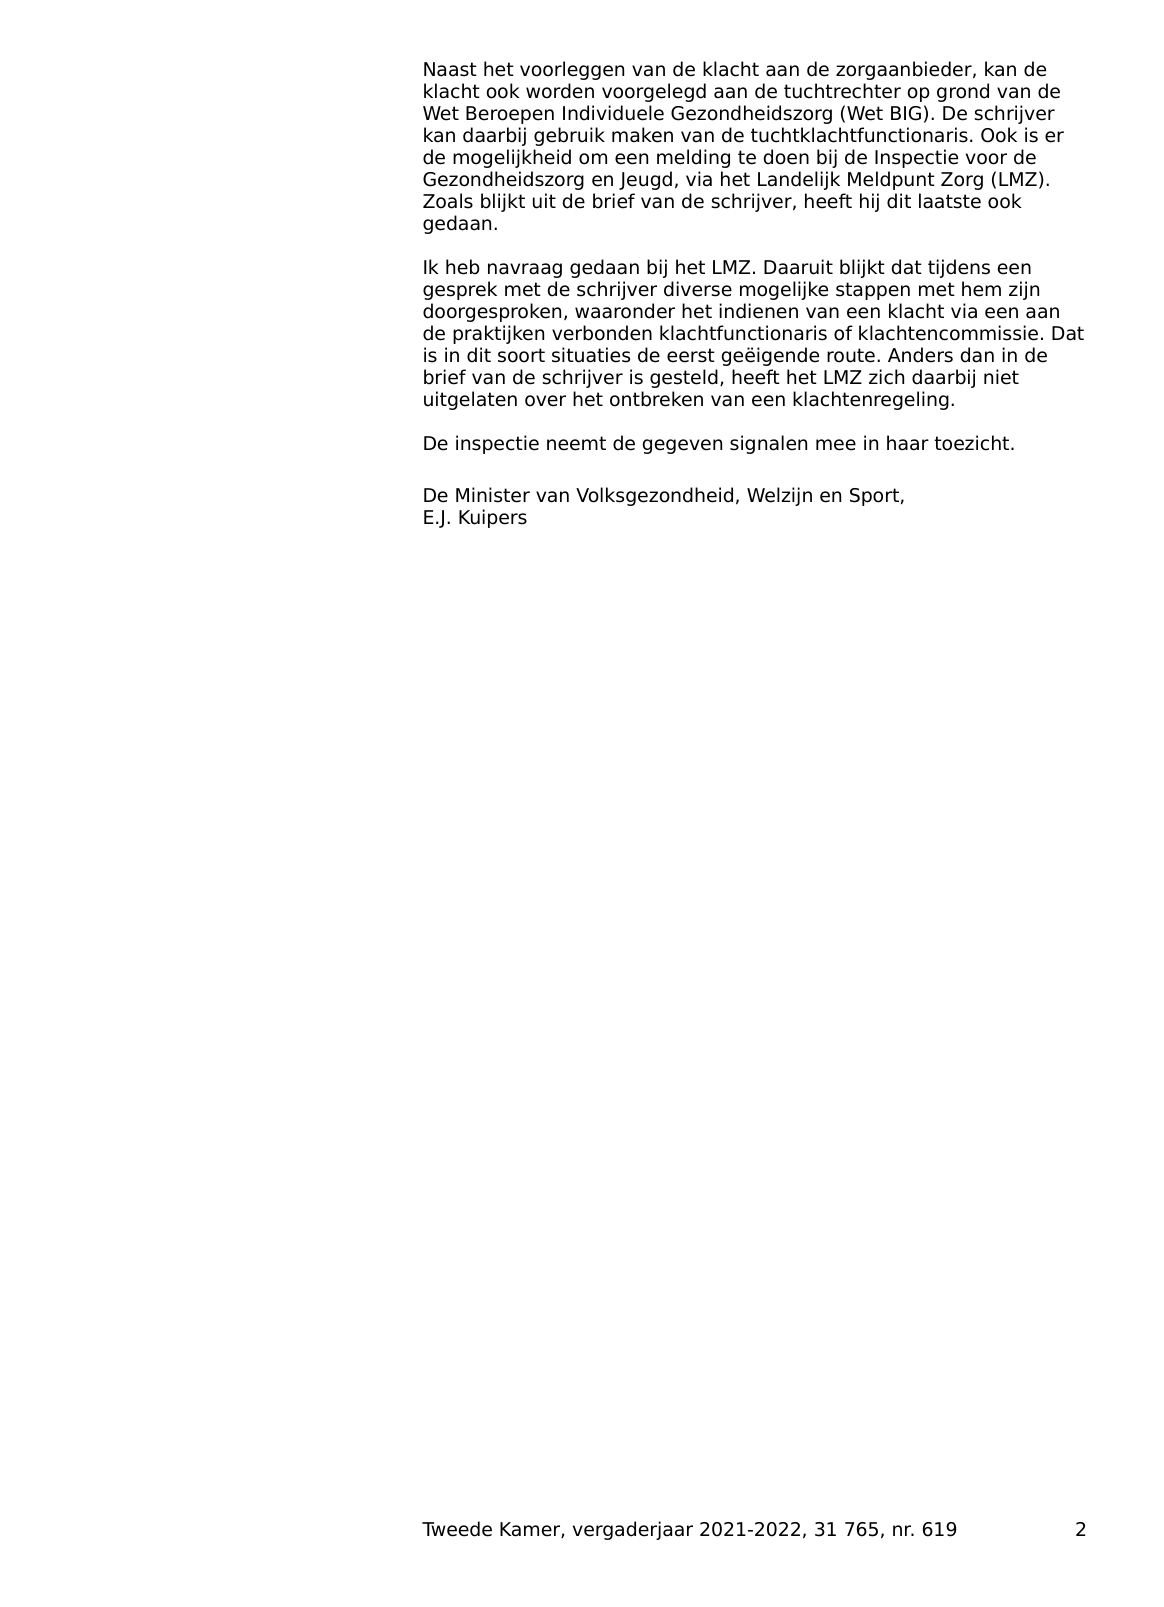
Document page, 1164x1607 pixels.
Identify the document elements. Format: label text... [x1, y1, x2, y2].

text Naast het voorleggen van de klacht aan de zorgaanbieder, kan de klacht ook worden voorgelegd aan de tuchtrechter op grond van de Wet Beroepen Individuele Gezondheidszorg (Wet BIG). De schrijver kan daarbij gebruik maken van de tuchtklachtfunctionaris. Ook is er de mogelijkheid om een melding te doen bij de Inspectie voor de Gezondheidszorg en Jeugd, via het Landelijk Meldpunt Zorg (LMZ). Zoals blijkt uit de brief van de schrijver, heeft hij dit laatste ook gedaan. [422, 59, 1087, 235]
text Ik heb navraag gedaan bij het LMZ. Daaruit blijkt dat tijdens een gesprek met de schrijver diverse mogelijke stappen met hem zijn doorgesproken, waaronder het indienen van een klacht via een aan de praktijken verbonden klachtfunctionaris of klachtencommissie. Dat is in dit soort situaties de eerst geëigende route. Anders dan in de brief van de schrijver is gesteld, heeft het LMZ zich daarbij niet uitgelaten over het ontbreken van een klachtenregeling. [422, 257, 1087, 411]
text De Minister van Volksgezondheid, Welzijn en Sport, E.J. Kuipers [422, 485, 1087, 529]
text De inspectie neemt de gegeven signalen mee in haar toezicht. [422, 433, 1087, 455]
